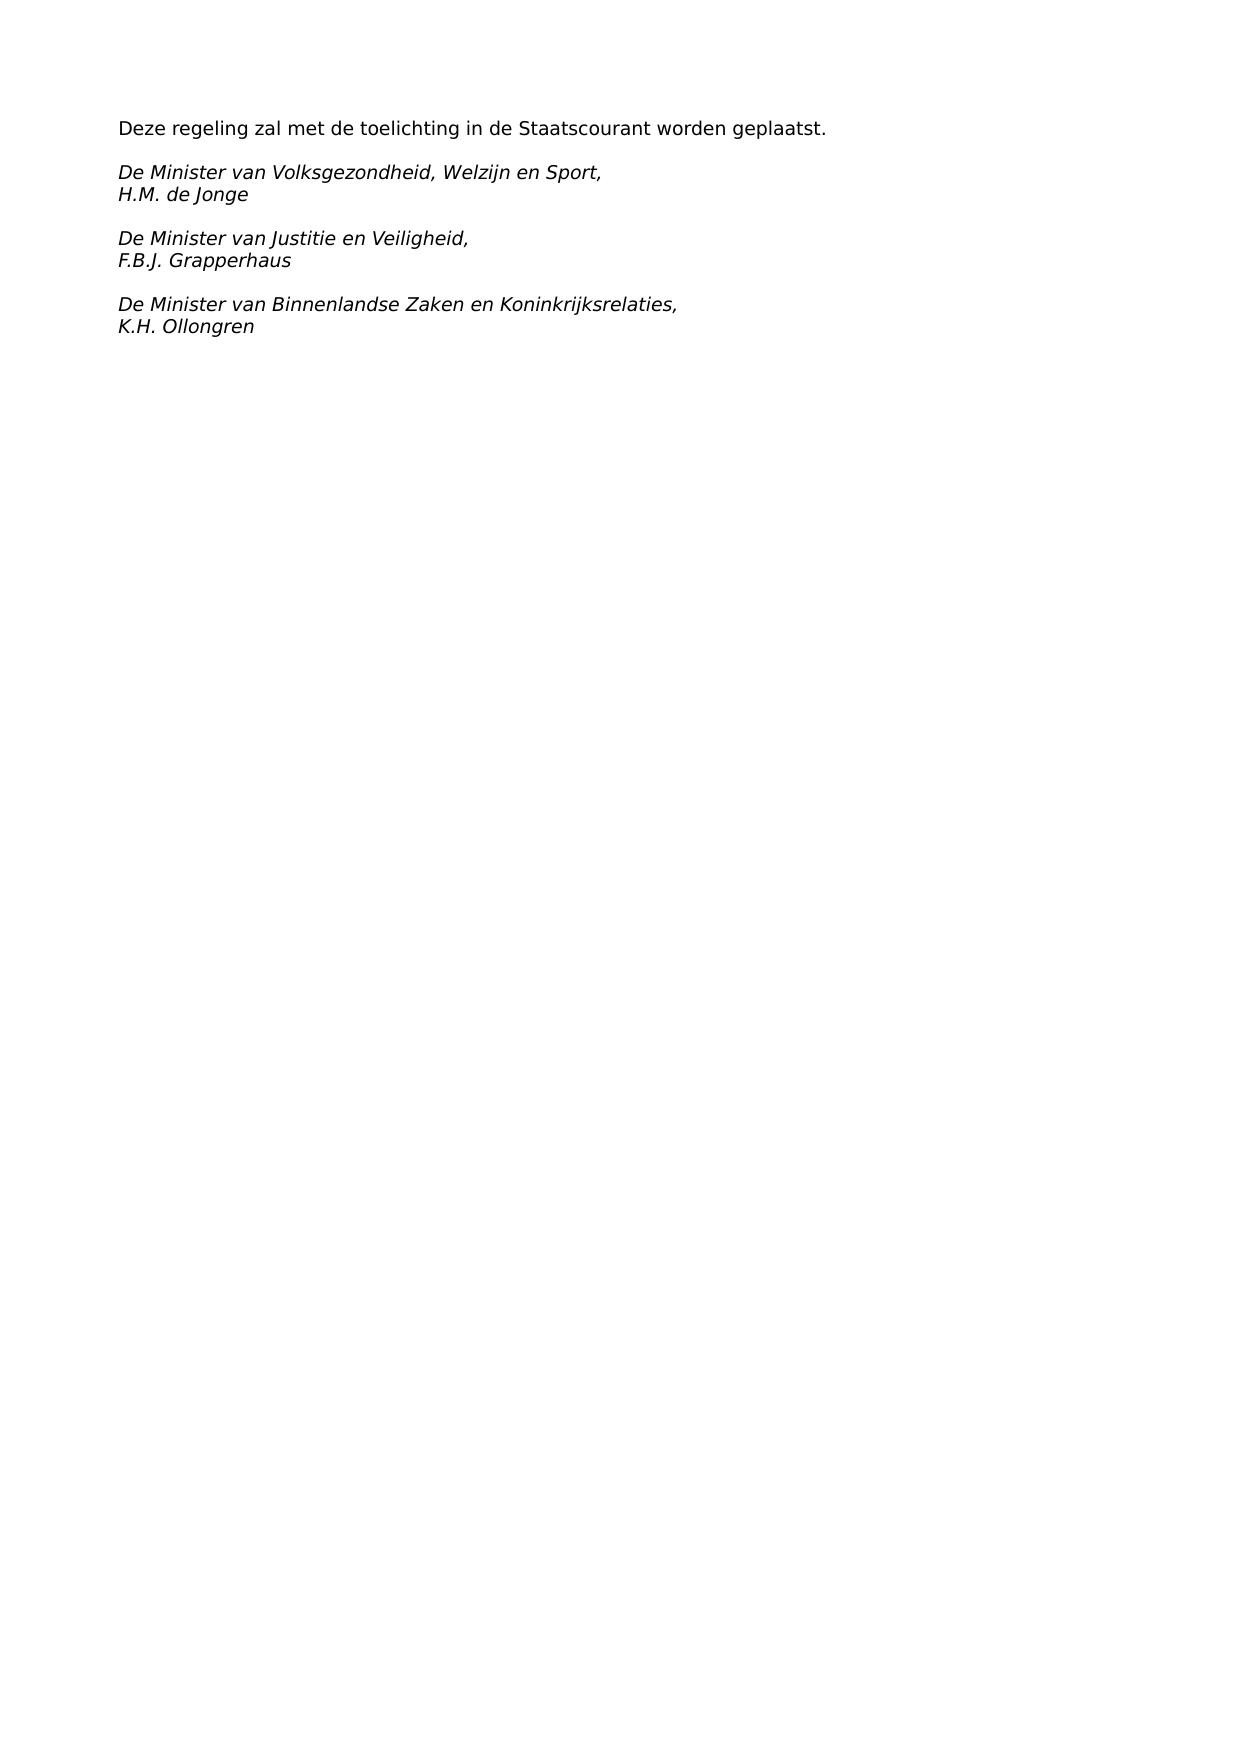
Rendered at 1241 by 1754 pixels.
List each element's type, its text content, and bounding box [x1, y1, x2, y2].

text De Minister van Justitie en Veiligheid, F.B.J. Grapperhaus [118, 228, 1122, 272]
text Deze regeling zal met de toelichting in de Staatscourant worden geplaatst. [118, 118, 1122, 140]
text De Minister van Volksgezondheid, Welzijn en Sport, H.M. de Jonge [118, 162, 1122, 206]
text De Minister van Binnenlandse Zaken en Koninkrijksrelaties, K.H. Ollongren [118, 294, 1122, 338]
